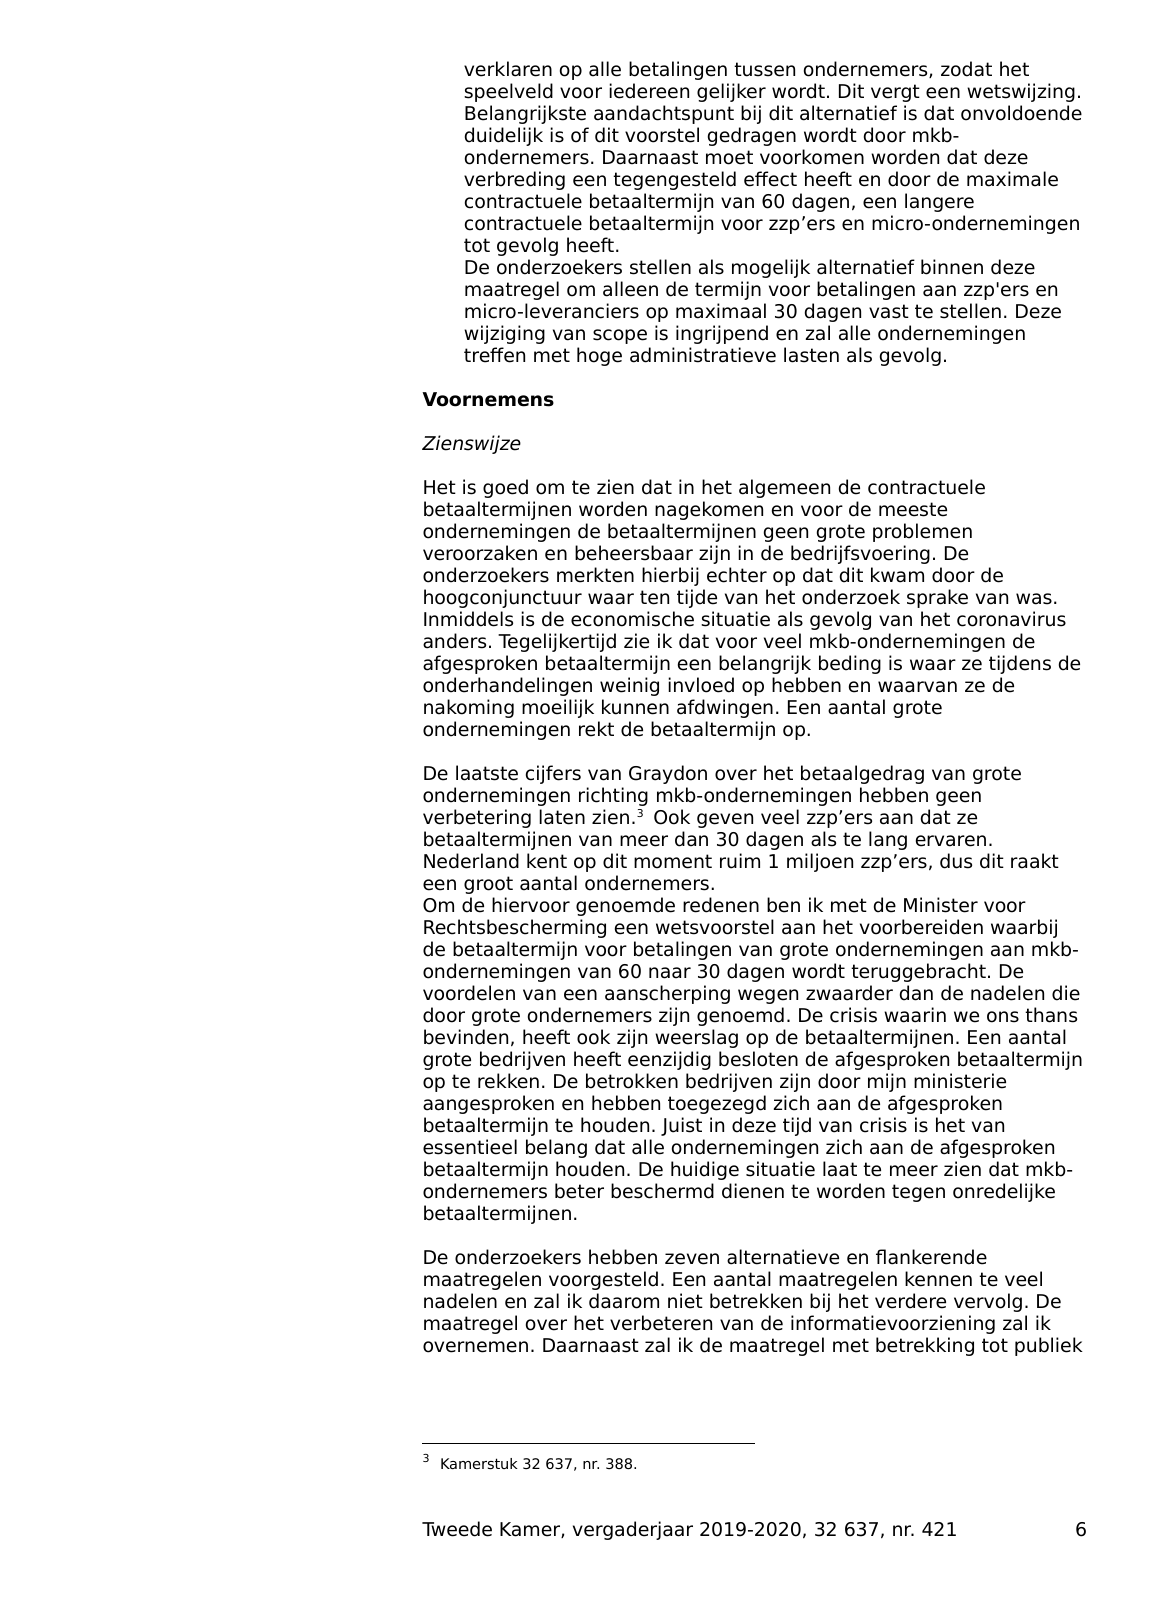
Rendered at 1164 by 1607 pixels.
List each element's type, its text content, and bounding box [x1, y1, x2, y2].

subtitle Voornemens [422, 389, 1087, 411]
text Om de hiervoor genoemde redenen ben ik met de Minister voor Rechtsbescherming een wetsvoorstel aan het voorbereiden waarbij de betaaltermijn voor betalingen van grote ondernemingen aan mkb-ondernemingen van 60 naar 30 dagen wordt teruggebracht. De voordelen van een aanscherping wegen zwaarder dan de nadelen die door grote ondernemers zijn genoemd. De crisis waarin we ons thans bevinden, heeft ook zijn weerslag op de betaaltermijnen. Een aantal grote bedrijven heeft eenzijdig besloten de afgesproken betaaltermijn op te rekken. De betrokken bedrijven zijn door mijn ministerie aangesproken en hebben toegezegd zich aan de afgesproken betaaltermijn te houden. Juist in deze tijd van crisis is het van essentieel belang dat alle ondernemingen zich aan de afgesproken betaaltermijn houden. De huidige situatie laat te meer zien dat mkb-ondernemers beter beschermd dienen te worden tegen onredelijke betaaltermijnen. [422, 895, 1087, 1225]
text De onderzoekers stellen als mogelijk alternatief binnen deze maatregel om alleen de termijn voor betalingen aan zzp'ers en micro-leveranciers op maximaal 30 dagen vast te stellen. Deze wijziging van scope is ingrijpend en zal alle ondernemingen treffen met hoge administratieve lasten als gevolg. [464, 257, 1087, 367]
text verklaren op alle betalingen tussen ondernemers, zodat het speelveld voor iedereen gelijker wordt. Dit vergt een wetswijzing. Belangrijkste aandachtspunt bij dit alternatief is dat onvoldoende duidelijk is of dit voorstel gedragen wordt door mkb-ondernemers. Daarnaast moet voorkomen worden dat deze verbreding een tegengesteld effect heeft en door de maximale contractuele betaaltermijn van 60 dagen, een langere contractuele betaaltermijn voor zzp’ers en micro-ondernemingen tot gevolg heeft. [464, 59, 1087, 257]
text De onderzoekers hebben zeven alternatieve en flankerende maatregelen voorgesteld. Een aantal maatregelen kennen te veel nadelen en zal ik daarom niet betrekken bij het verdere vervolg. De maatregel over het verbeteren van de informatievoorziening zal ik overnemen. Daarnaast zal ik de maatregel met betrekking tot publiek [422, 1247, 1087, 1357]
text Kamerstuk 32 637, nr. 388. [422, 1452, 1087, 1474]
subtitle Zienswijze [422, 433, 1087, 455]
text Het is goed om te zien dat in het algemeen de contractuele betaaltermijnen worden nagekomen en voor de meeste ondernemingen de betaaltermijnen geen grote problemen veroorzaken en beheersbaar zijn in de bedrijfsvoering. De onderzoekers merkten hierbij echter op dat dit kwam door de hoogconjunctuur waar ten tijde van het onderzoek sprake van was. Inmiddels is de economische situatie als gevolg van het coronavirus anders. Tegelijkertijd zie ik dat voor veel mkb-ondernemingen de afgesproken betaaltermijn een belangrijk beding is waar ze tijdens de onderhandelingen weinig invloed op hebben en waarvan ze de nakoming moeilijk kunnen afdwingen. Een aantal grote ondernemingen rekt de betaaltermijn op. [422, 477, 1087, 741]
text De laatste cijfers van Graydon over het betaalgedrag van grote ondernemingen richting mkb-ondernemingen hebben geen verbetering laten zien. Ook geven veel zzp’ers aan dat ze betaaltermijnen van meer dan 30 dagen als te lang ervaren. Nederland kent op dit moment ruim 1 miljoen zzp’ers, dus dit raakt een groot aantal ondernemers. [422, 763, 1087, 895]
